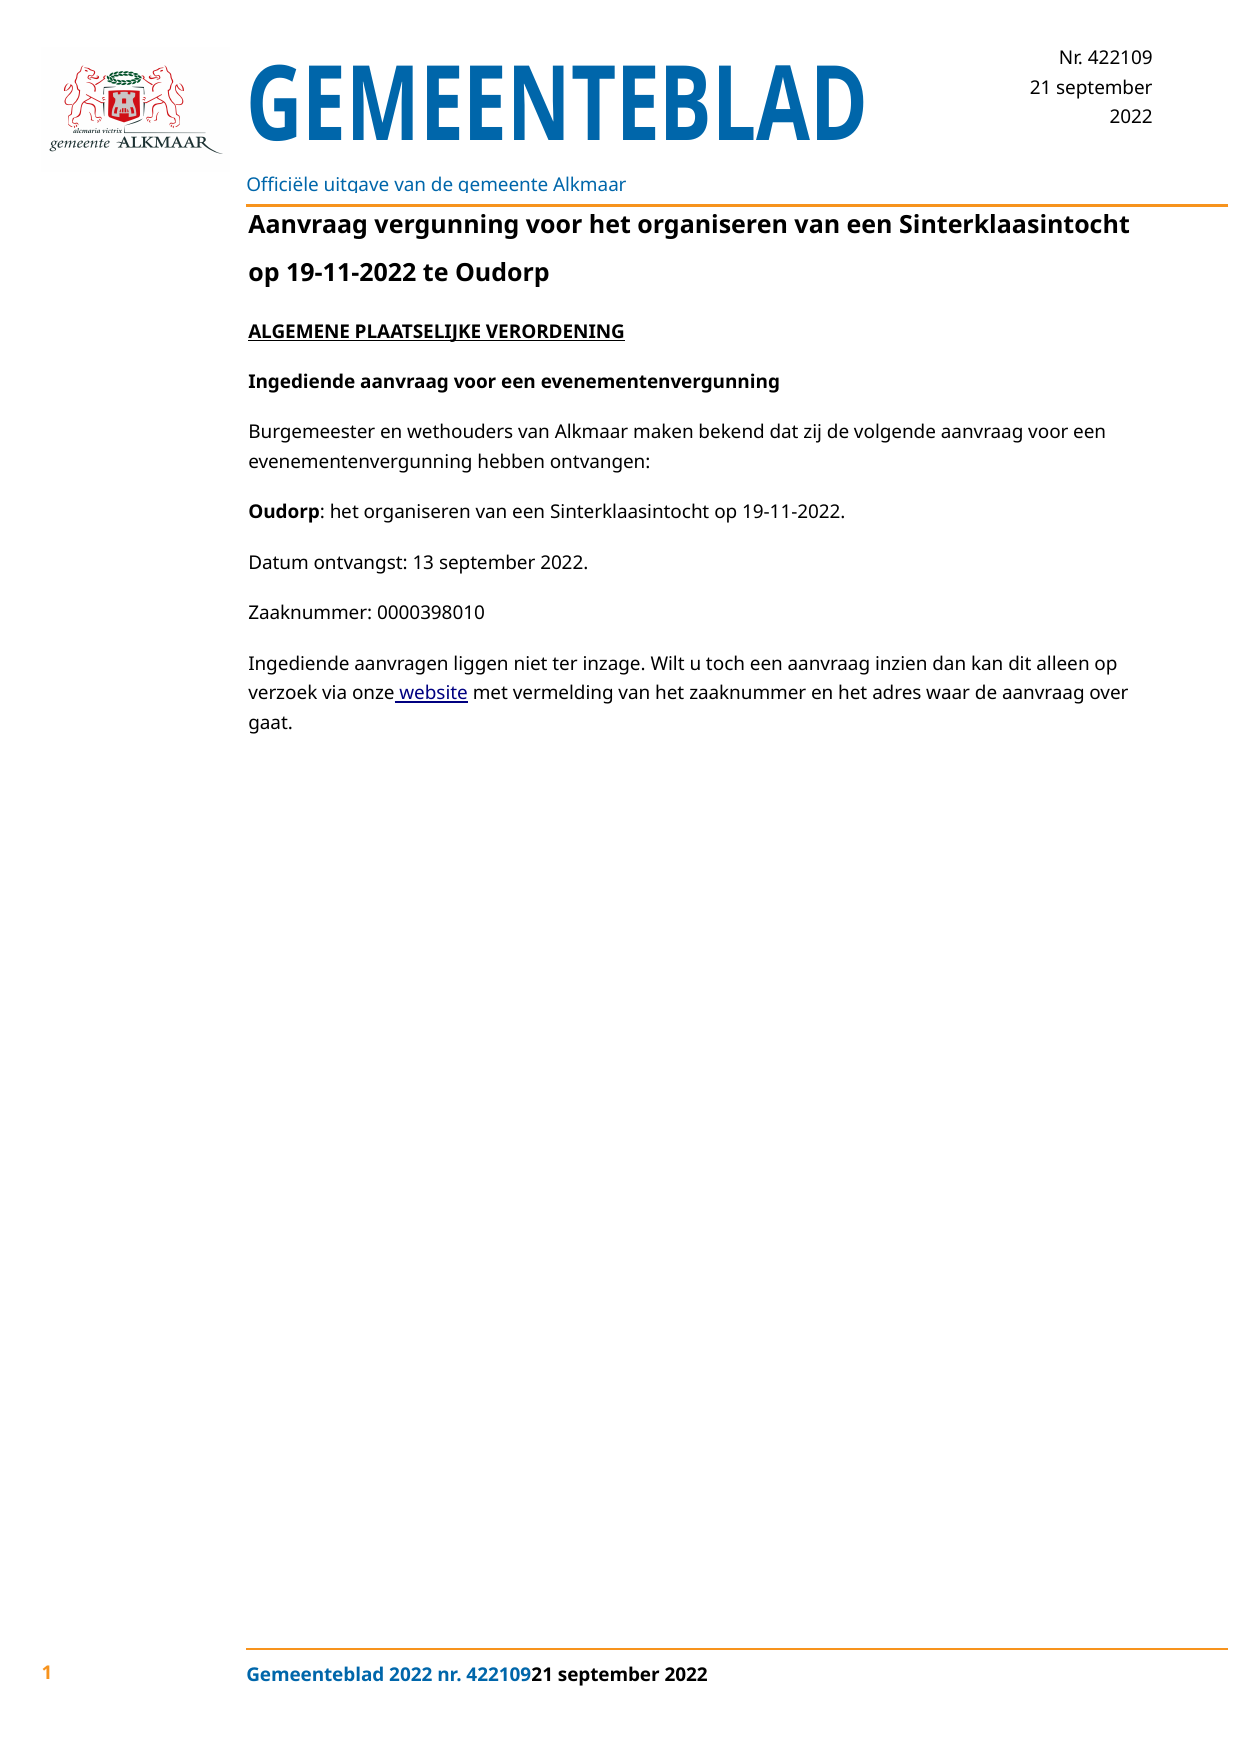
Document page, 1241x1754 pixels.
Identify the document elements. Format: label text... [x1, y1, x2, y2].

text Datum ontvangst: 13 september 2022. [248, 549, 1152, 575]
text Zaaknummer: 0000398010 [248, 599, 1152, 625]
text Aanvraag vergunning voor het organiseren van een Sinterklaasintocht op 19-11-2022 te Oudorp [248, 207, 1152, 288]
text Burgemeester en wethouders van Alkmaar maken bekend dat zij de volgende aanvraag voor een evenementenvergunning hebben ontvangen: [248, 419, 1152, 474]
text Ingediende aanvraag voor een evenementenvergunning [248, 368, 1152, 394]
text Oudorp: het organiseren van een Sinterklaasintocht op 19-11-2022. [248, 499, 1152, 524]
text Ingediende aanvragen liggen niet ter inzage. Wilt u toch een aanvraag inzien dan kan dit alleen op verzoek via onze website met vermelding van het zaaknummer en het adres waar de aanvraag over gaat. [248, 650, 1152, 735]
picture [41, 47, 231, 172]
text ALGEMENE PLAATSELIJKE VERORDENING [248, 318, 1152, 344]
